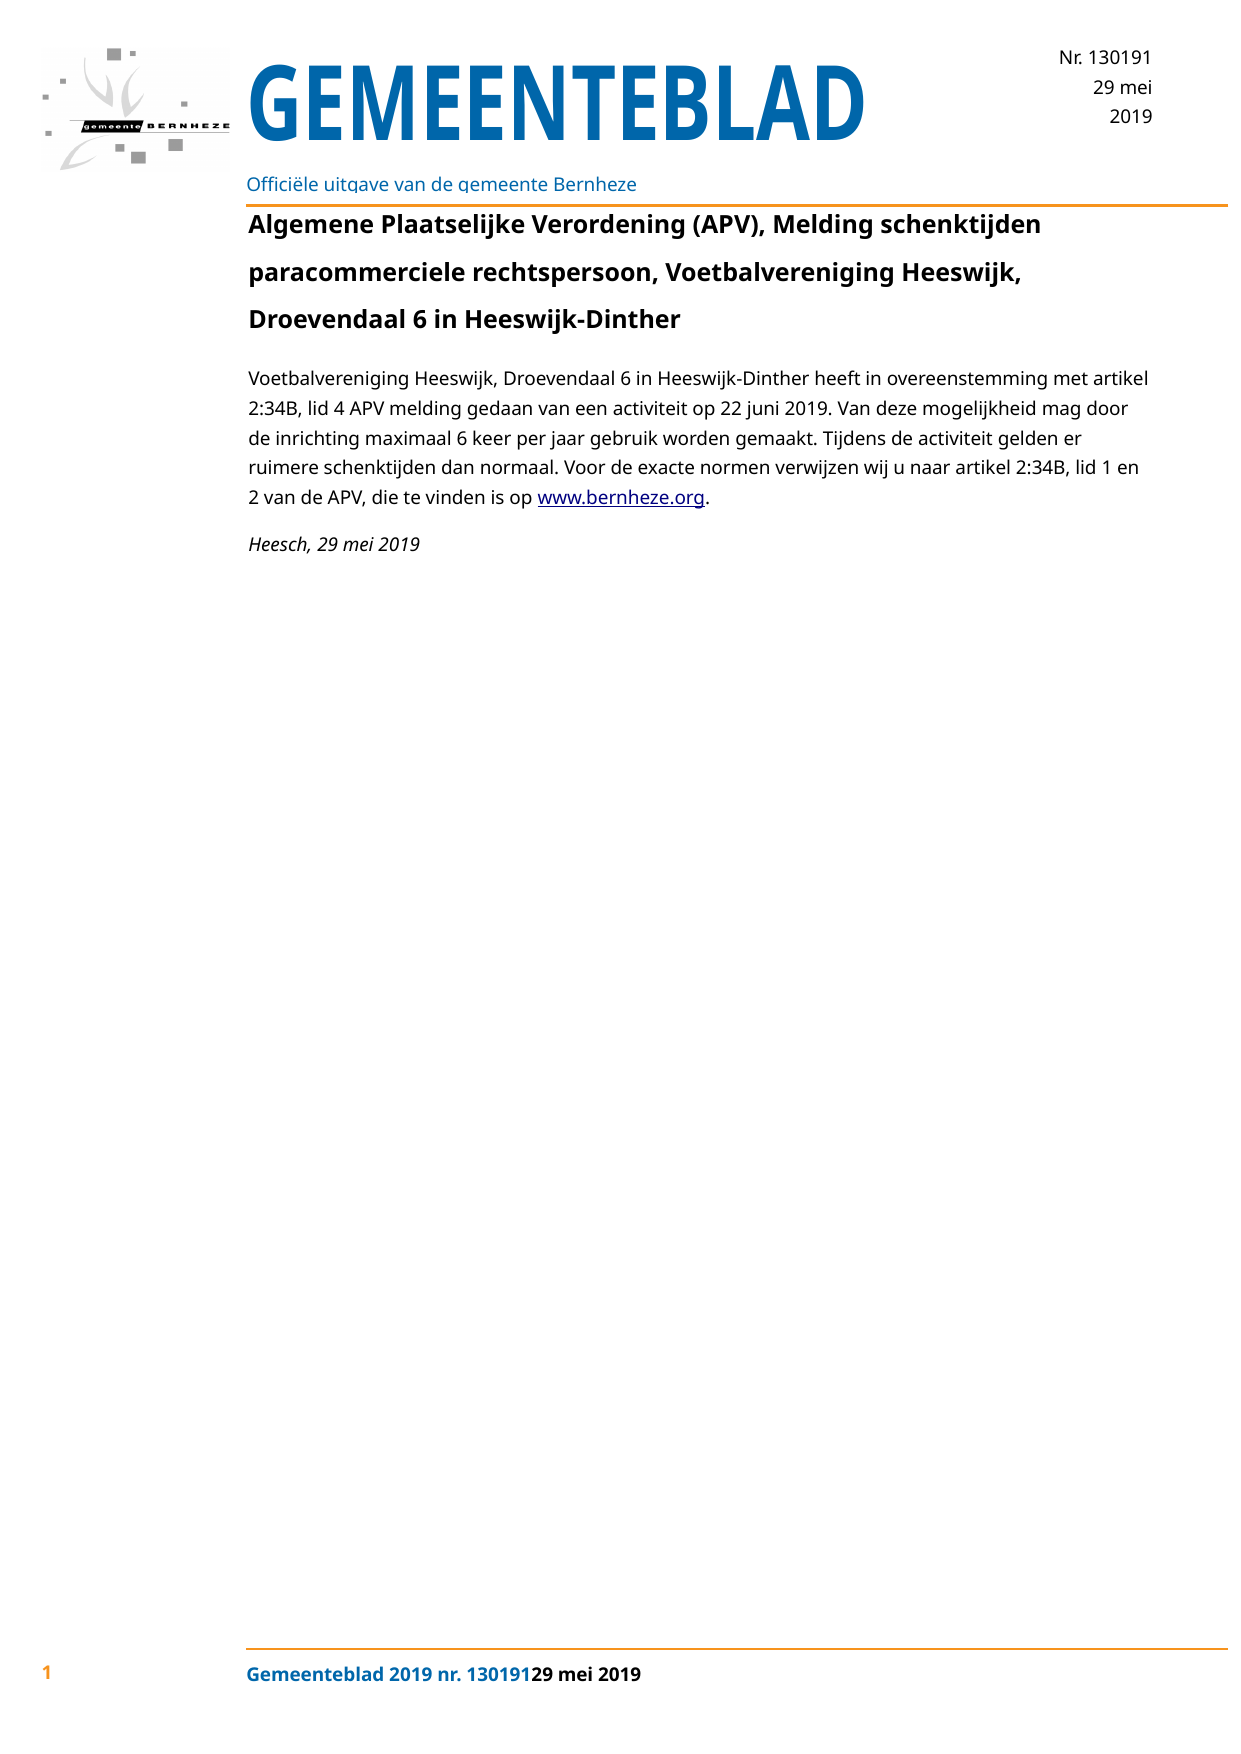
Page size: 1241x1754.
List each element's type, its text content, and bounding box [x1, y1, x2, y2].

text Voetbalvereniging Heeswijk, Droevendaal 6 in Heeswijk-Dinther heeft in overeenstemming met artikel 2:34B, lid 4 APV melding gedaan van een activiteit op 22 juni 2019. Van deze mogelijkheid mag door de inrichting maximaal 6 keer per jaar gebruik worden gemaakt. Tijdens de activiteit gelden er ruimere schenktijden dan normaal. Voor de exacte normen verwijzen wij u naar artikel 2:34B, lid 1 en 2 van de APV, die te vinden is op www.bernheze.org. [248, 366, 1152, 509]
text Heesch, 29 mei 2019 [248, 532, 1152, 557]
text Algemene Plaatselijke Verordening (APV), Melding schenktijden paracommerciele rechtspersoon, Voetbalvereniging Heeswijk, Droevendaal 6 in Heeswijk-Dinther [248, 207, 1152, 336]
picture [41, 47, 231, 172]
